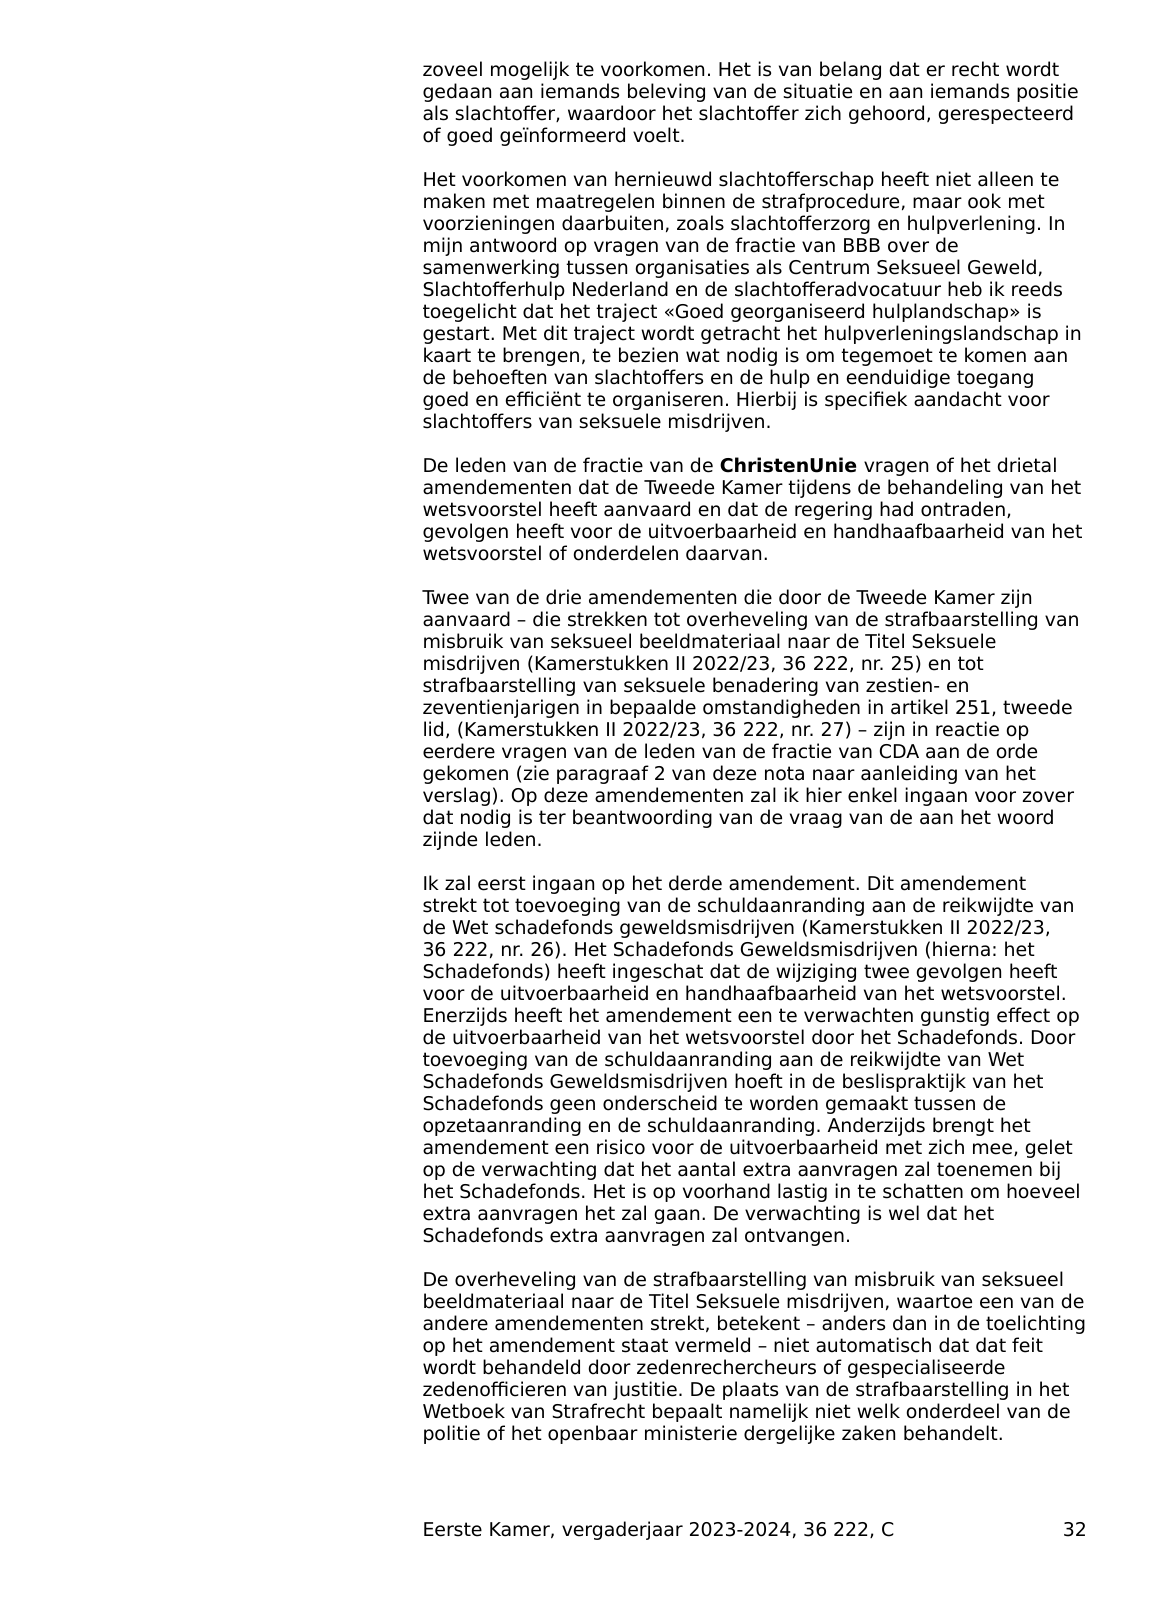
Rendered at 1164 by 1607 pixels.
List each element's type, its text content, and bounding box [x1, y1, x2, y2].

text Het voorkomen van hernieuwd slachtofferschap heeft niet alleen te maken met maatregelen binnen de strafprocedure, maar ook met voorzieningen daarbuiten, zoals slachtofferzorg en hulpverlening. In mijn antwoord op vragen van de fractie van BBB over de samenwerking tussen organisaties als Centrum Seksueel Geweld, Slachtofferhulp Nederland en de slachtofferadvocatuur heb ik reeds toegelicht dat het traject «Goed georganiseerd hulplandschap» is gestart. Met dit traject wordt getracht het hulpverleningslandschap in kaart te brengen, te bezien wat nodig is om tegemoet te komen aan de behoeften van slachtoffers en de hulp en eenduidige toegang goed en efficiënt te organiseren. Hierbij is specifiek aandacht voor slachtoffers van seksuele misdrijven. [422, 169, 1087, 433]
text Ik zal eerst ingaan op het derde amendement. Dit amendement strekt tot toevoeging van de schuldaanranding aan de reikwijdte van de Wet schadefonds geweldsmisdrijven (Kamerstukken II 2022/23, 36 222, nr. 26). Het Schadefonds Geweldsmisdrijven (hierna: het Schadefonds) heeft ingeschat dat de wijziging twee gevolgen heeft voor de uitvoerbaarheid en handhaafbaarheid van het wetsvoorstel. Enerzijds heeft het amendement een te verwachten gunstig effect op de uitvoerbaarheid van het wetsvoorstel door het Schadefonds. Door toevoeging van de schuldaanranding aan de reikwijdte van Wet Schadefonds Geweldsmisdrijven hoeft in de beslispraktijk van het Schadefonds geen onderscheid te worden gemaakt tussen de opzetaanranding en de schuldaanranding. Anderzijds brengt het amendement een risico voor de uitvoerbaarheid met zich mee, gelet op de verwachting dat het aantal extra aanvragen zal toenemen bij het Schadefonds. Het is op voorhand lastig in te schatten om hoeveel extra aanvragen het zal gaan. De verwachting is wel dat het Schadefonds extra aanvragen zal ontvangen. [422, 873, 1087, 1247]
text De overheveling van de strafbaarstelling van misbruik van seksueel beeldmateriaal naar de Titel Seksuele misdrijven, waartoe een van de andere amendementen strekt, betekent – anders dan in de toelichting op het amendement staat vermeld – niet automatisch dat dat feit wordt behandeld door zedenrechercheurs of gespecialiseerde zedenofficieren van justitie. De plaats van de strafbaarstelling in het Wetboek van Strafrecht bepaalt namelijk niet welk onderdeel van de politie of het openbaar ministerie dergelijke zaken behandelt. [422, 1269, 1087, 1445]
text zoveel mogelijk te voorkomen. Het is van belang dat er recht wordt gedaan aan iemands beleving van de situatie en aan iemands positie als slachtoffer, waardoor het slachtoffer zich gehoord, gerespecteerd of goed geïnformeerd voelt. [422, 59, 1087, 147]
text Twee van de drie amendementen die door de Tweede Kamer zijn aanvaard – die strekken tot overheveling van de strafbaarstelling van misbruik van seksueel beeldmateriaal naar de Titel Seksuele misdrijven (Kamerstukken II 2022/23, 36 222, nr. 25) en tot strafbaarstelling van seksuele benadering van zestien- en zeventienjarigen in bepaalde omstandigheden in artikel 251, tweede lid, (Kamerstukken II 2022/23, 36 222, nr. 27) – zijn in reactie op eerdere vragen van de leden van de fractie van CDA aan de orde gekomen (zie paragraaf 2 van deze nota naar aanleiding van het verslag). Op deze amendementen zal ik hier enkel ingaan voor zover dat nodig is ter beantwoording van de vraag van de aan het woord zijnde leden. [422, 587, 1087, 851]
text De leden van de fractie van de ChristenUnie vragen of het drietal amendementen dat de Tweede Kamer tijdens de behandeling van het wetsvoorstel heeft aanvaard en dat de regering had ontraden, gevolgen heeft voor de uitvoerbaarheid en handhaafbaarheid van het wetsvoorstel of onderdelen daarvan. [422, 455, 1087, 565]
